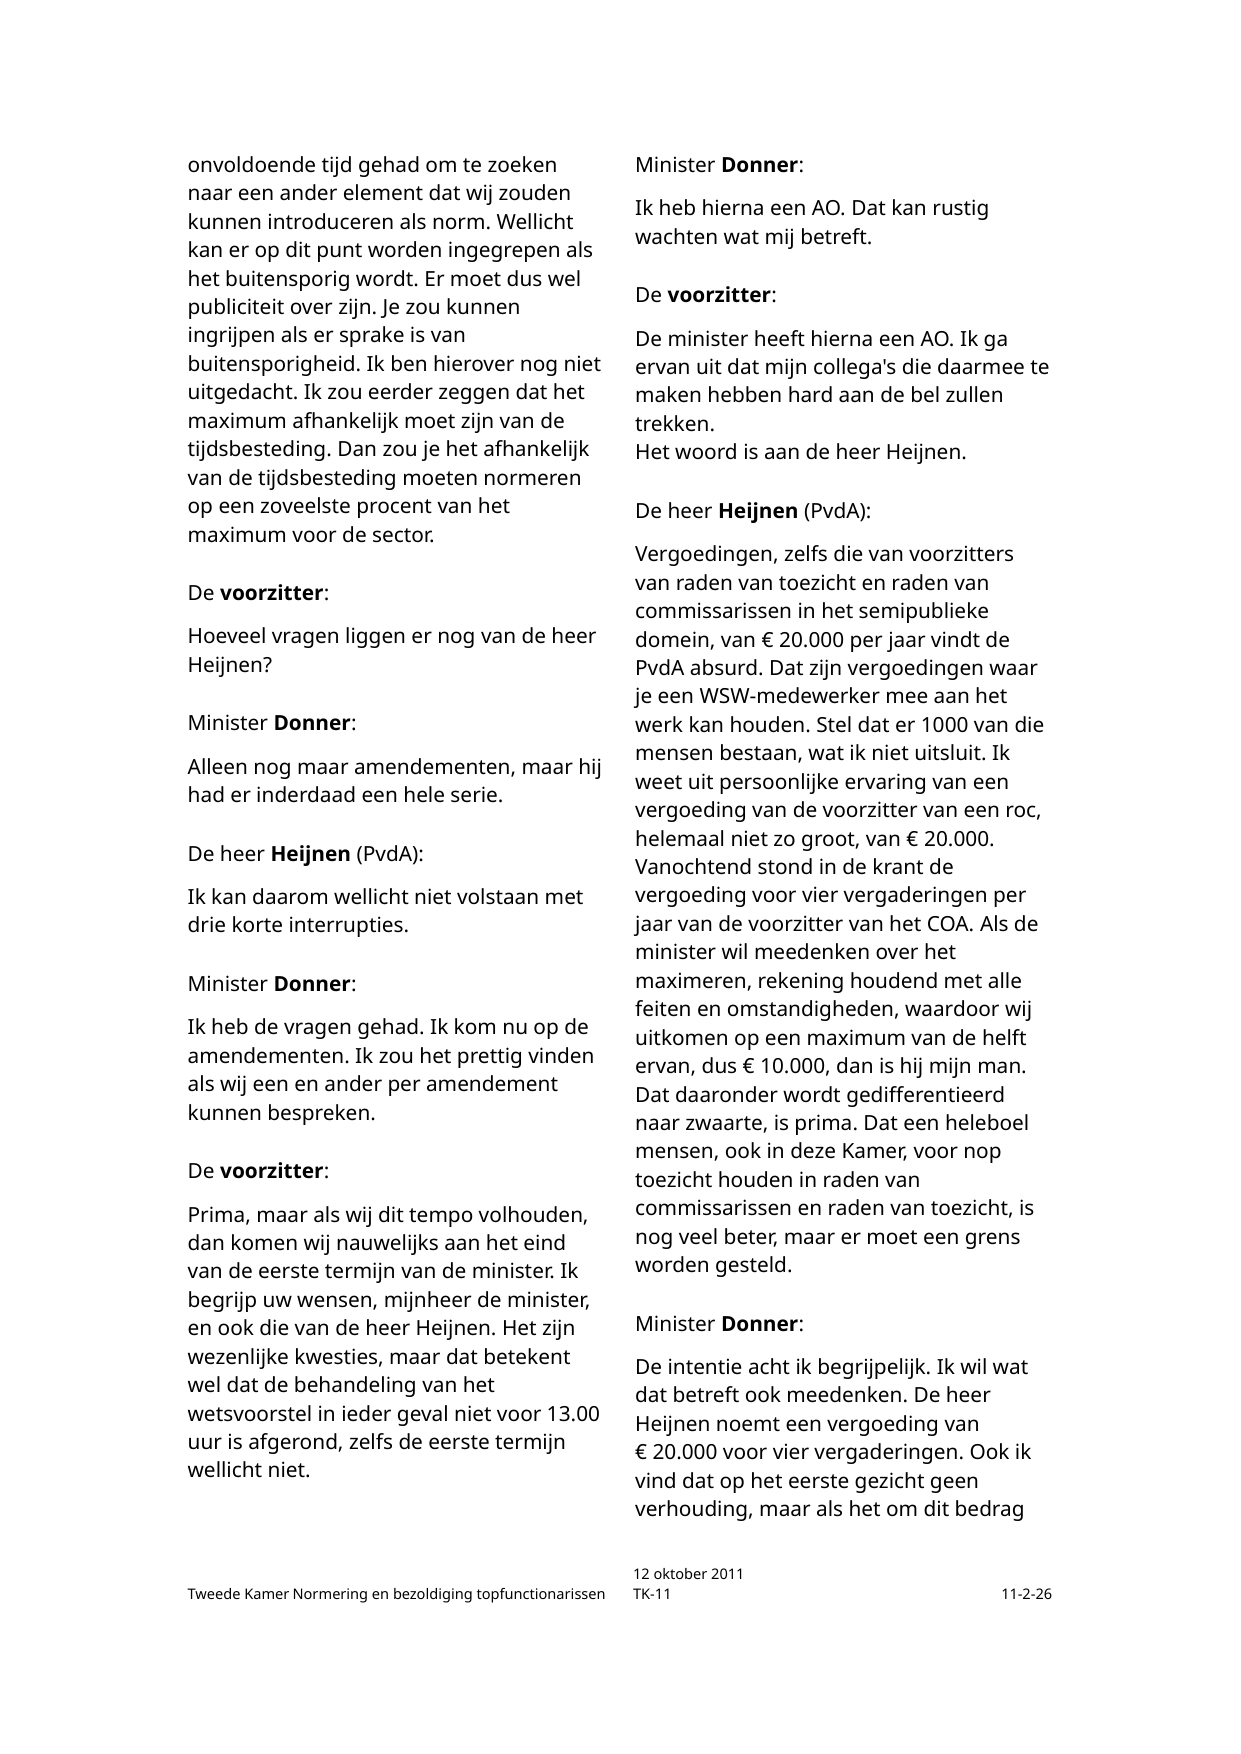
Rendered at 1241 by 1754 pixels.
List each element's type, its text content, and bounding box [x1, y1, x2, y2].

text Minister Donner: [635, 1309, 1053, 1337]
text De heer Heijnen (PvdA): [635, 496, 1053, 524]
text onvoldoende tijd gehad om te zoeken naar een ander element dat wij zouden kunnen introduceren als norm. Wellicht kan er op dit punt worden ingegrepen als het buitensporig wordt. Er moet dus wel publiciteit over zijn. Je zou kunnen ingrijpen als er sprake is van buitensporigheid. Ik ben hierover nog niet uitgedacht. Ik zou eerder zeggen dat het maximum afhankelijk moet zijn van de tijdsbesteding. Dan zou je het afhankelijk van de tijdsbesteding moeten normeren op een zoveelste procent van het maximum voor de sector. [187, 150, 605, 548]
text De voorzitter: [635, 280, 1053, 309]
text De voorzitter: [187, 1156, 605, 1185]
text Ik kan daarom wellicht niet volstaan met drie korte interrupties. [187, 882, 605, 939]
text De heer Heijnen (PvdA): [187, 839, 605, 867]
text De intentie acht ik begrijpelijk. Ik wil wat dat betreft ook meedenken. De heer Heijnen noemt een vergoeding van € 20.000 voor vier vergaderingen. Ook ik vind dat op het eerste gezicht geen verhouding, maar als het om dit bedrag [635, 1352, 1053, 1523]
text Ik heb hierna een AO. Dat kan rustig wachten wat mij betreft. [635, 193, 1053, 250]
text Ik heb de vragen gehad. Ik kom nu op de amendementen. Ik zou het prettig vinden als wij een en ander per amendement kunnen bespreken. [187, 1012, 605, 1126]
text Hoeveel vragen liggen er nog van de heer Heijnen? [187, 622, 605, 678]
text Minister Donner: [635, 150, 1053, 178]
text De minister heeft hierna een AO. Ik ga ervan uit dat mijn collega's die daarmee te maken hebben hard aan de bel zullen trekken. [635, 324, 1053, 437]
text De voorzitter: [187, 578, 605, 607]
text Minister Donner: [187, 969, 605, 997]
text Het woord is aan de heer Heijnen. [635, 437, 1053, 466]
text Prima, maar als wij dit tempo volhouden, dan komen wij nauwelijks aan het eind van de eerste termijn van de minister. Ik begrijp uw wensen, mijnheer de minister, en ook die van de heer Heijnen. Het zijn wezenlijke kwesties, maar dat betekent wel dat de behandeling van het wetsvoorstel in ieder geval niet voor 13.00 uur is afgerond, zelfs de eerste termijn wellicht niet. [187, 1200, 605, 1484]
text Minister Donner: [187, 708, 605, 737]
text Alleen nog maar amendementen, maar hij had er inderdaad een hele serie. [187, 752, 605, 809]
text Vergoedingen, zelfs die van voorzitters van raden van toezicht en raden van commissarissen in het semipublieke domein, van € 20.000 per jaar vindt de PvdA absurd. Dat zijn vergoedingen waar je een WSW-medewerker mee aan het werk kan houden. Stel dat er 1000 van die mensen bestaan, wat ik niet uitsluit. Ik weet uit persoonlijke ervaring van een vergoeding van de voorzitter van een roc, helemaal niet zo groot, van € 20.000. Vanochtend stond in de krant de vergoeding voor vier vergaderingen per jaar van de voorzitter van het COA. Als de minister wil meedenken over het maximeren, rekening houdend met alle feiten en omstandigheden, waardoor wij uitkomen op een maximum van de helft ervan, dus € 10.000, dan is hij mijn man. Dat daaronder wordt gedifferentieerd naar zwaarte, is prima. Dat een heleboel mensen, ook in deze Kamer, voor nop toezicht houden in raden van commissarissen en raden van toezicht, is nog veel beter, maar er moet een grens worden gesteld. [635, 539, 1053, 1279]
